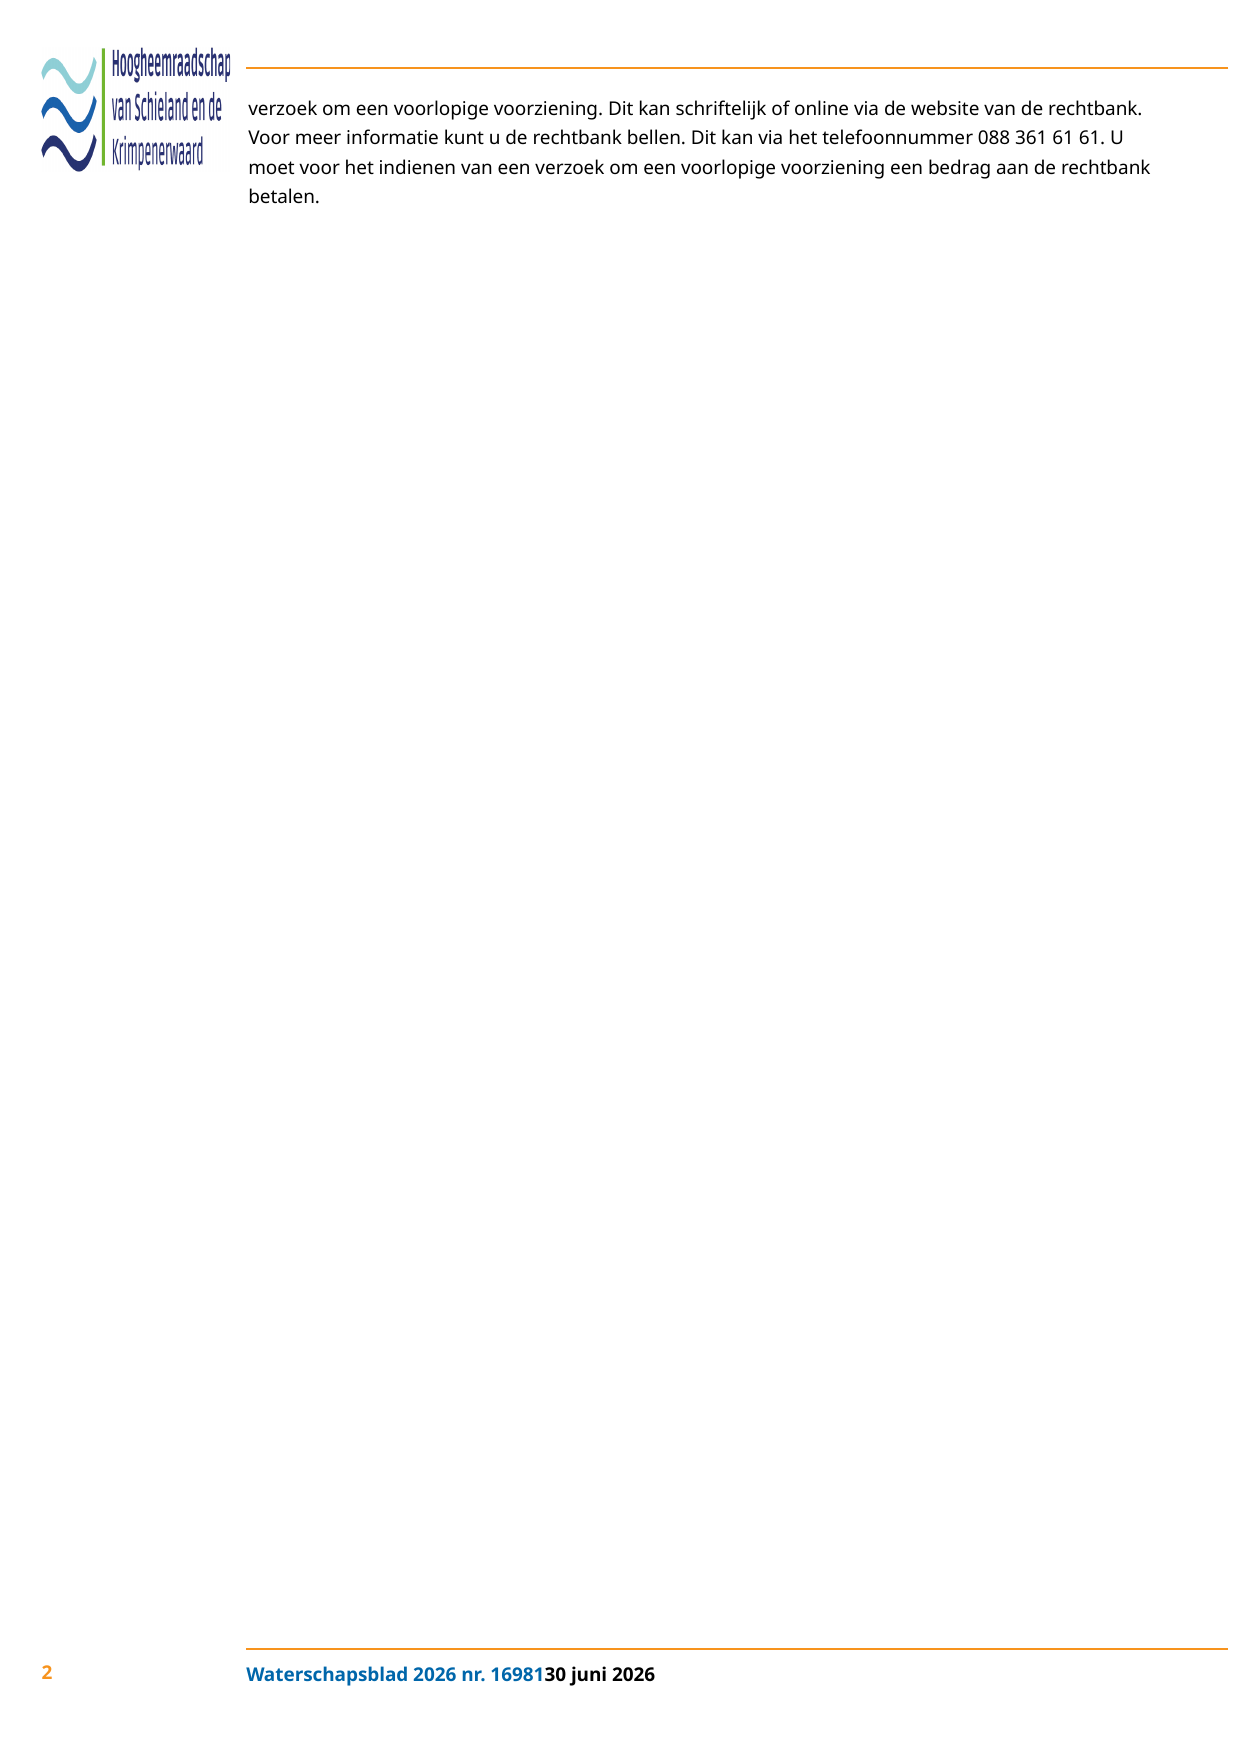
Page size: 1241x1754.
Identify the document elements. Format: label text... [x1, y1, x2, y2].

picture [41, 47, 231, 172]
text verzoek om een voorlopige voorziening. Dit kan schriftelijk of online via de website van de rechtbank. Voor meer informatie kunt u de rechtbank bellen. Dit kan via het telefoonnummer 088 361 61 61. U moet voor het indienen van een verzoek om een voorlopige voorziening een bedrag aan de rechtbank betalen. [248, 95, 1152, 209]
